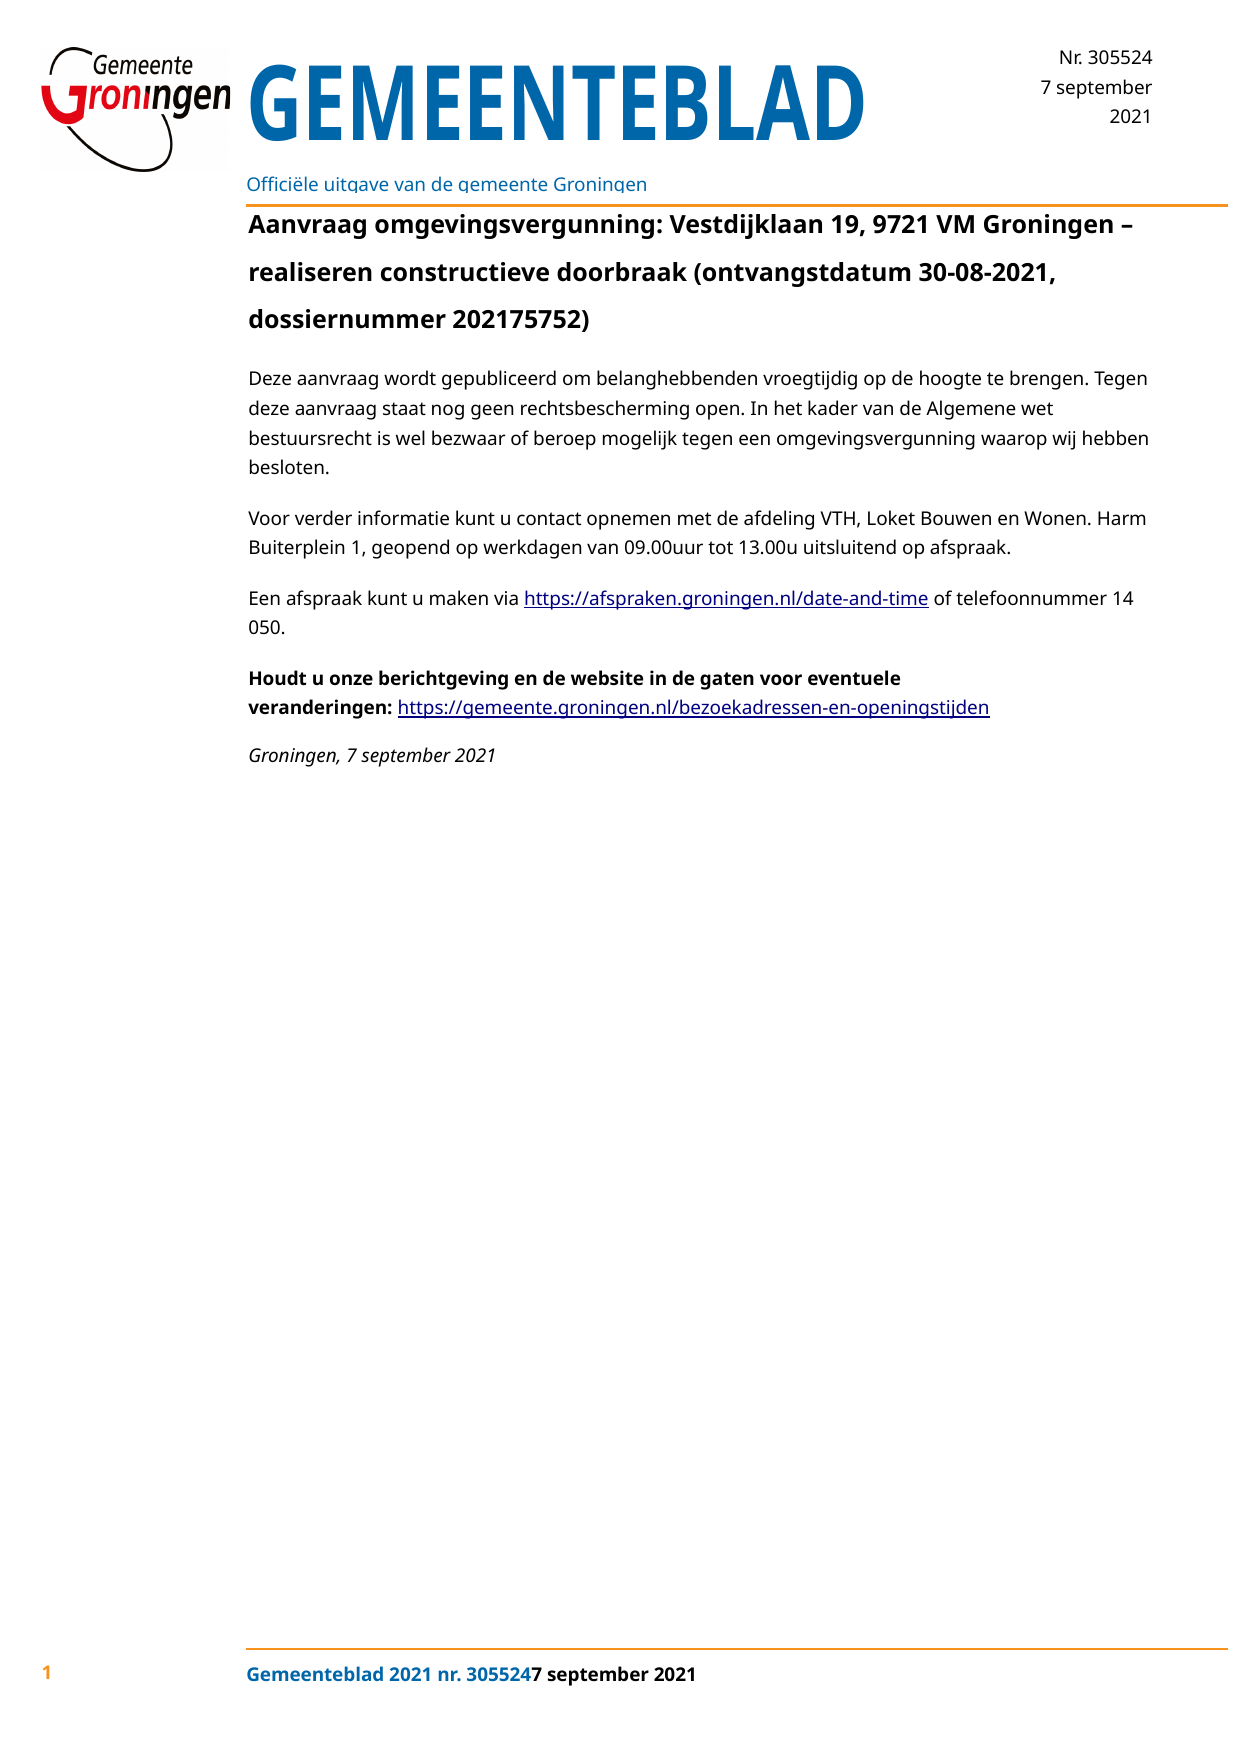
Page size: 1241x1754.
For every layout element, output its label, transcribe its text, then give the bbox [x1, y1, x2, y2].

picture [41, 47, 231, 172]
text Voor verder informatie kunt u contact opnemen met de afdeling VTH, Loket Bouwen en Wonen. Harm Buiterplein 1, geopend op werkdagen van 09.00uur tot 13.00u uitsluitend op afspraak. [248, 505, 1152, 560]
text Groningen, 7 september 2021 [248, 742, 1152, 768]
text Aanvraag omgevingsvergunning: Vestdijklaan 19, 9721 VM Groningen – realiseren constructieve doorbraak (ontvangstdatum 30-08-2021, dossiernummer 202175752) [248, 207, 1152, 336]
text Deze aanvraag wordt gepubliceerd om belanghebbenden vroegtijdig op de hoogte te brengen. Tegen deze aanvraag staat nog geen rechtsbescherming open. In het kader van de Algemene wet bestuursrecht is wel bezwaar of beroep mogelijk tegen een omgevingsvergunning waarop wij hebben besloten. [248, 366, 1152, 480]
text Een afspraak kunt u maken via https://afspraken.groningen.nl/date-and-time of telefoonnummer 14 050. [248, 585, 1152, 640]
text Houdt u onze berichtgeving en de website in de gaten voor eventuele veranderingen: https://gemeente.groningen.nl/bezoekadressen-en-openingstijden [248, 665, 1152, 720]
